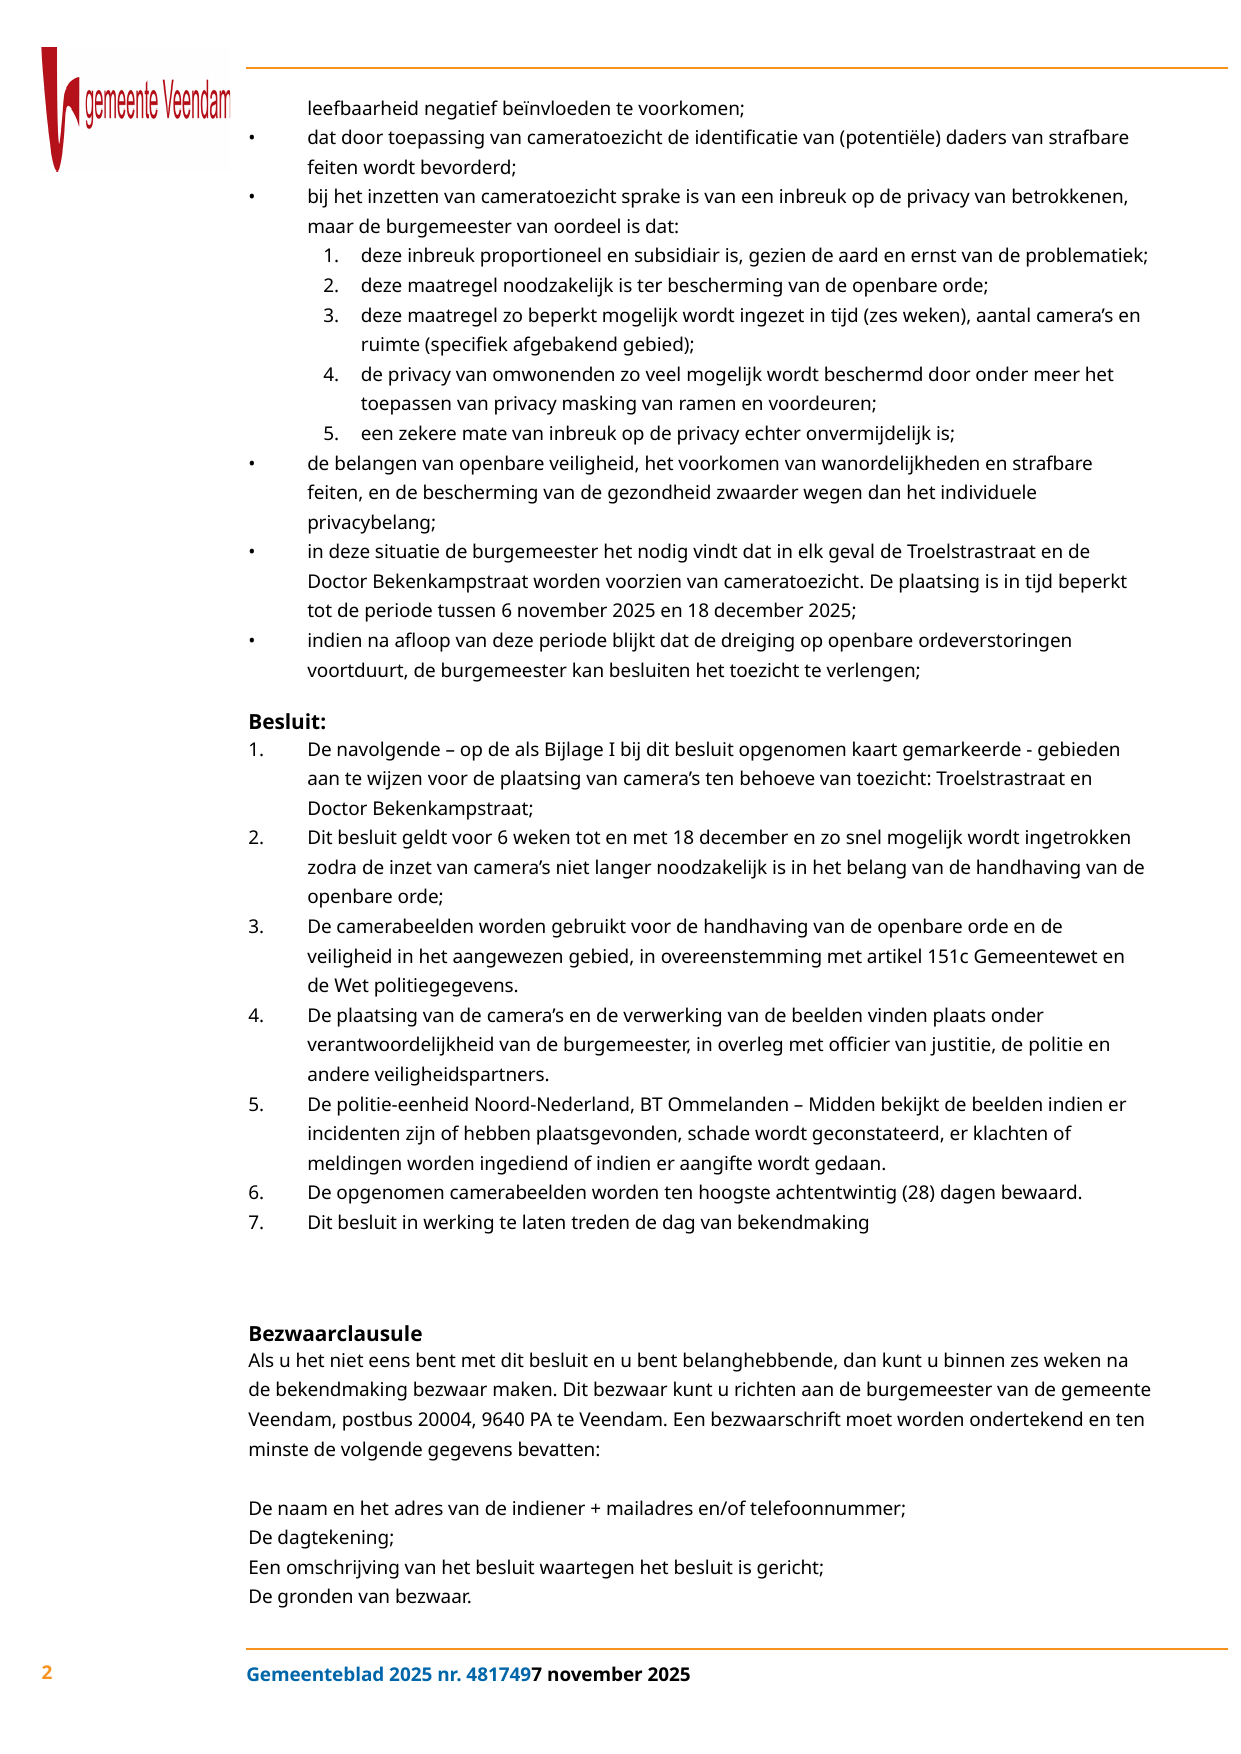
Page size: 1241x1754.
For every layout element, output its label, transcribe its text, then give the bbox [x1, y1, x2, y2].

list Dit besluit geldt voor 6 weken tot en met 18 december en zo snel mogelijk wordt ingetrokken zodra de inzet van camera’s niet langer noodzakelijk is in het belang van de handhaving van de openbare orde; [248, 824, 1152, 909]
text Als u het niet eens bent met dit besluit en u bent belanghebbende, dan kunt u binnen zes weken na de bekendmaking bezwaar maken. Dit bezwaar kunt u richten aan de burgemeester van de gemeente Veendam, postbus 20004, 9640 PA te Veendam. Een bezwaarschrift moet worden ondertekend en ten minste de volgende gegevens bevatten: [248, 1347, 1152, 1462]
picture [41, 47, 231, 172]
text De dagtekening; [248, 1524, 1152, 1550]
list De camerabeelden worden gebruikt voor de handhaving van de openbare orde en de veiligheid in het aangewezen gebied, in overeenstemming met artikel 151c Gemeentewet en de Wet politiegegevens. [248, 913, 1152, 998]
list De navolgende – op de als Bijlage I bij dit besluit opgenomen kaart gemarkeerde - gebieden aan te wijzen voor de plaatsing van camera’s ten behoeve van toezicht: Troelstrastraat en Doctor Bekenkampstraat; [248, 736, 1152, 821]
text Bezwaarclausule [248, 1319, 1152, 1347]
list de belangen van openbare veiligheid, het voorkomen van wanordelijkheden en strafbare feiten, en de bescherming van de gezondheid zwaarder wegen dan het individuele privacybelang; [248, 450, 1152, 535]
list deze maatregel zo beperkt mogelijk wordt ingezet in tijd (zes weken), aantal camera’s en ruimte (specifiek afgebakend gebied); [323, 302, 1152, 357]
list De politie-eenheid Noord-Nederland, BT Ommelanden – Midden bekijkt de beelden indien er incidenten zijn of hebben plaatsgevonden, schade wordt geconstateerd, er klachten of meldingen worden ingediend of indien er aangifte wordt gedaan. [248, 1091, 1152, 1176]
list een zekere mate van inbreuk op de privacy echter onvermijdelijk is; [323, 420, 1152, 446]
list deze maatregel noodzakelijk is ter bescherming van de openbare orde; [323, 272, 1152, 298]
list in deze situatie de burgemeester het nodig vindt dat in elk geval de Troelstrastraat en de Doctor Bekenkampstraat worden voorzien van cameratoezicht. De plaatsing is in tijd beperkt tot de periode tussen 6 november 2025 en 18 december 2025; [248, 538, 1152, 623]
list bij het inzetten van cameratoezicht sprake is van een inbreuk op de privacy van betrokkenen, maar de burgemeester van oordeel is dat: [248, 183, 1152, 239]
list deze inbreuk proportioneel en subsidiair is, gezien de aard en ernst van de problematiek; [323, 243, 1152, 268]
list De plaatsing van de camera’s en de verwerking van de beelden vinden plaats onder verantwoordelijkheid van de burgemeester, in overleg met officier van justitie, de politie en andere veiligheidspartners. [248, 1002, 1152, 1087]
list De opgenomen camerabeelden worden ten hoogste achtentwintig (28) dagen bewaard. [248, 1179, 1152, 1205]
list dat door toepassing van cameratoezicht de identificatie van (potentiële) daders van strafbare feiten wordt bevorderd; [248, 124, 1152, 180]
list Dit besluit in werking te laten treden de dag van bekendmaking [248, 1209, 1152, 1235]
text Besluit: [248, 707, 1152, 736]
text Een omschrijving van het besluit waartegen het besluit is gericht; [248, 1554, 1152, 1580]
list indien na afloop van deze periode blijkt dat de dreiging op openbare ordeverstoringen voortduurt, de burgemeester kan besluiten het toezicht te verlengen; [248, 627, 1152, 683]
text De gronden van bezwaar. [248, 1584, 1152, 1609]
list de privacy van omwonenden zo veel mogelijk wordt beschermd door onder meer het toepassen van privacy masking van ramen en voordeuren; [323, 361, 1152, 416]
list leefbaarheid negatief beïnvloeden te voorkomen; [248, 95, 1152, 121]
text De naam en het adres van de indiener + mailadres en/of telefoonnummer; [248, 1495, 1152, 1521]
